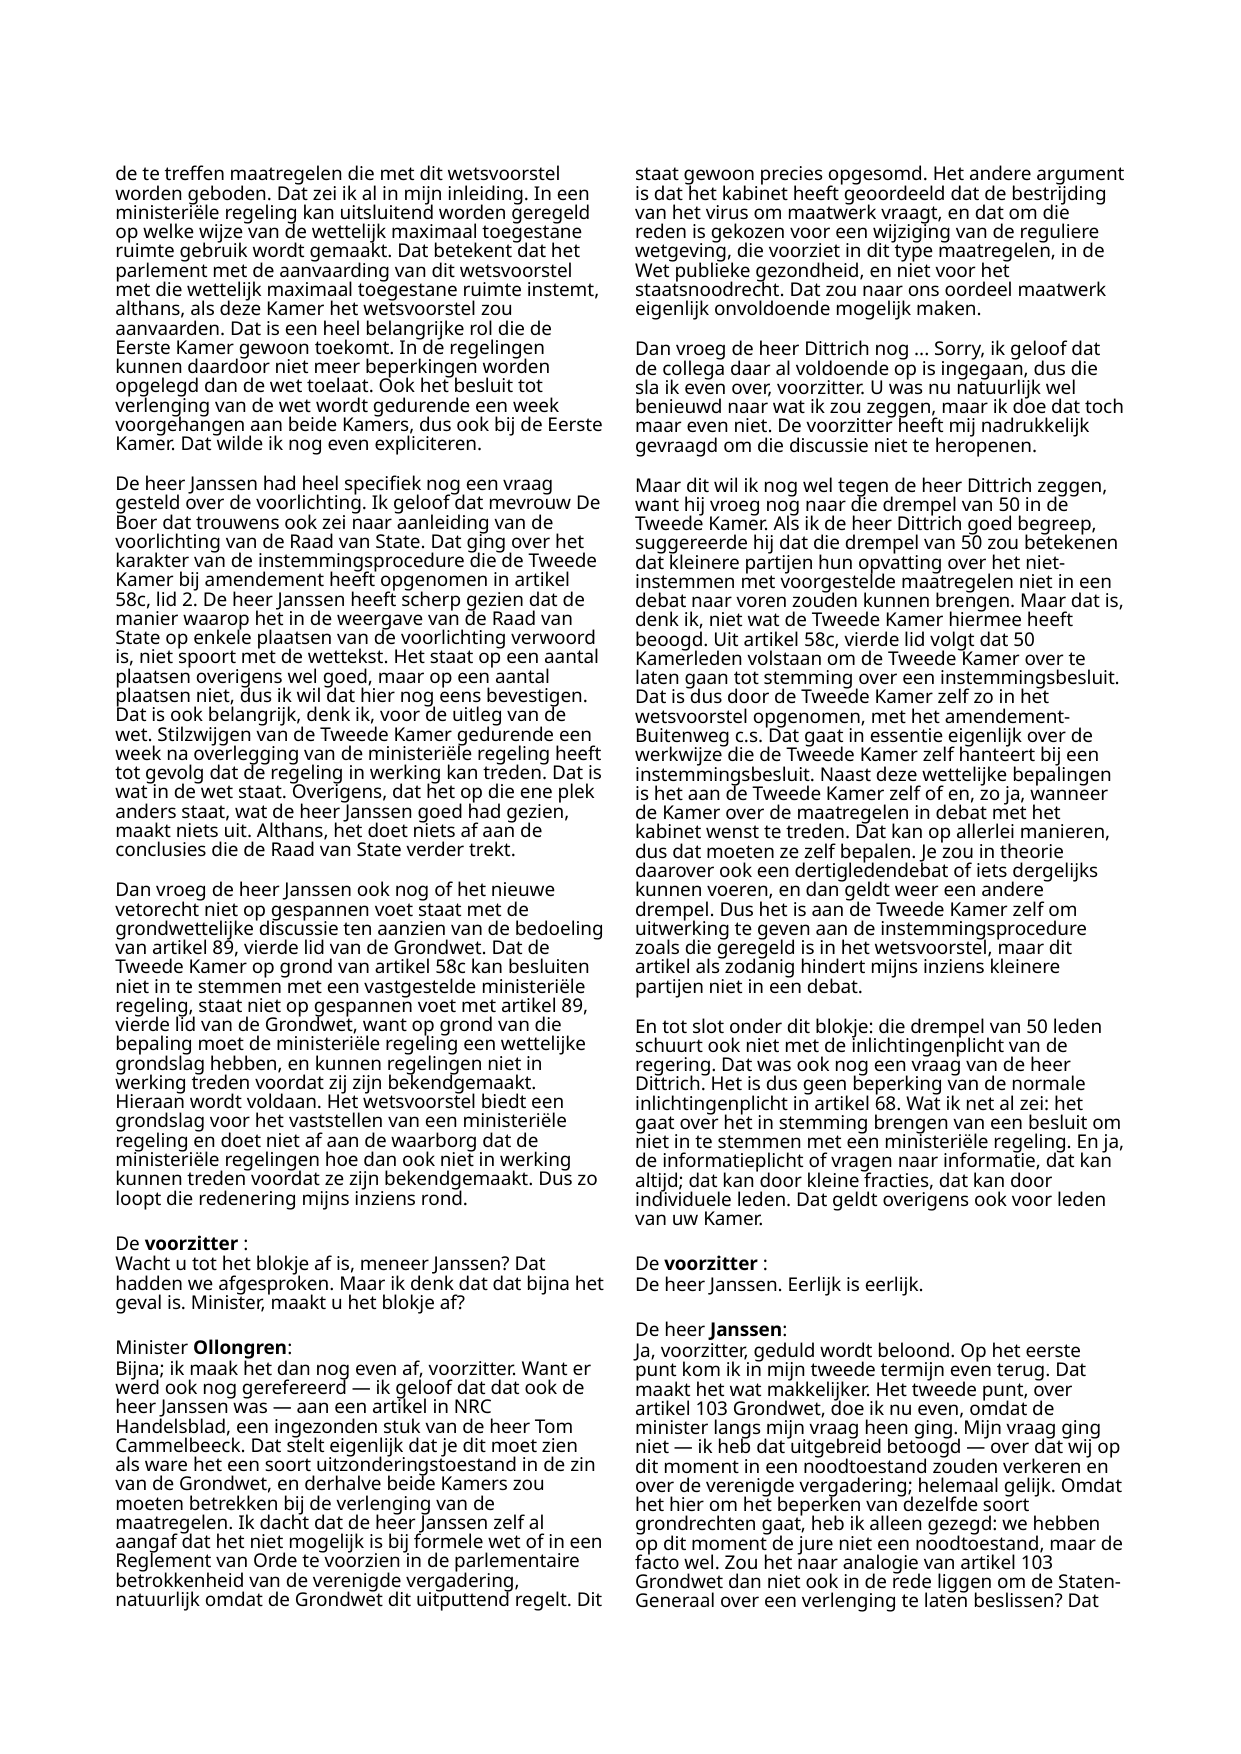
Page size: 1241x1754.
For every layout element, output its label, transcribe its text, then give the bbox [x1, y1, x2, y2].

text Dan vroeg de heer Janssen ook nog of het nieuwe vetorecht niet op gespannen voet staat met de grondwettelijke discussie ten aanzien van de bedoeling van artikel 89, vierde lid van de Grondwet. Dat de Tweede Kamer op grond van artikel 58c kan besluiten niet in te stemmen met een vastgestelde ministeriële regeling, staat niet op gespannen voet met artikel 89, vierde lid van de Grondwet, want op grond van die bepaling moet de ministeriële regeling een wettelijke grondslag hebben, en kunnen regelingen niet in werking treden voordat zij zijn bekendgemaakt. Hieraan wordt voldaan. Het wetsvoorstel biedt een grondslag voor het vaststellen van een ministeriële regeling en doet niet af aan de waarborg dat de ministeriële regelingen hoe dan ook niet in werking kunnen treden voordat ze zijn bekendgemaakt. Dus zo loopt die redenering mijns inziens rond. [115, 881, 605, 1209]
text de te treffen maatregelen die met dit wetsvoorstel worden geboden. Dat zei ik al in mijn inleiding. In een ministeriële regeling kan uitsluitend worden geregeld op welke wijze van de wettelijk maximaal toegestane ruimte gebruik wordt gemaakt. Dat betekent dat het parlement met de aanvaarding van dit wetsvoorstel met die wettelijk maximaal toegestane ruimte instemt, althans, als deze Kamer het wetsvoorstel zou aanvaarden. Dat is een heel belangrijke rol die de Eerste Kamer gewoon toekomt. In de regelingen kunnen daardoor niet meer beperkingen worden opgelegd dan de wet toelaat. Ook het besluit tot verlenging van de wet wordt gedurende een week voorgehangen aan beide Kamers, dus ook bij de Eerste Kamer. Dat wilde ik nog even expliciteren. [115, 165, 605, 454]
text De heer Janssen: [635, 1316, 1125, 1342]
text Minister Ollongren: [115, 1334, 605, 1360]
text Ja, voorzitter, geduld wordt beloond. Op het eerste punt kom ik in mijn tweede termijn even terug. Dat maakt het wat makkelijker. Het tweede punt, over artikel 103 Grondwet, doe ik nu even, omdat de minister langs mijn vraag heen ging. Mijn vraag ging niet — ik heb dat uitgebreid betoogd — over dat wij op dit moment in een noodtoestand zouden verkeren en over de verenigde vergadering; helemaal gelijk. Omdat het hier om het beperken van dezelfde soort grondrechten gaat, heb ik alleen gezegd: we hebben op dit moment de jure niet een noodtoestand, maar de facto wel. Zou het naar analogie van artikel 103 Grondwet dan niet ook in de rede liggen om de Staten-Generaal over een verlenging te laten beslissen? Dat [635, 1342, 1125, 1612]
text staat gewoon precies opgesomd. Het andere argument is dat het kabinet heeft geoordeeld dat de bestrijding van het virus om maatwerk vraagt, en dat om die reden is gekozen voor een wijziging van de reguliere wetgeving, die voorziet in dit type maatregelen, in de Wet publieke gezondheid, en niet voor het staatsnoodrecht. Dat zou naar ons oordeel maatwerk eigenlijk onvoldoende mogelijk maken. [635, 165, 1125, 319]
text De heer Janssen. Eerlijk is eerlijk. [635, 1276, 1125, 1295]
text De heer Janssen had heel specifiek nog een vraag gesteld over de voorlichting. Ik geloof dat mevrouw De Boer dat trouwens ook zei naar aanleiding van de voorlichting van de Raad van State. Dat ging over het karakter van de instemmingsprocedure die de Tweede Kamer bij amendement heeft opgenomen in artikel 58c, lid 2. De heer Janssen heeft scherp gezien dat de manier waarop het in de weergave van de Raad van State op enkele plaatsen van de voorlichting verwoord is, niet spoort met de wettekst. Het staat op een aantal plaatsen overigens wel goed, maar op een aantal plaatsen niet, dus ik wil dat hier nog eens bevestigen. Dat is ook belangrijk, denk ik, voor de uitleg van de wet. Stilzwijgen van de Tweede Kamer gedurende een week na overlegging van de ministeriële regeling heeft tot gevolg dat de regeling in werking kan treden. Dat is wat in de wet staat. Overigens, dat het op die ene plek anders staat, wat de heer Janssen goed had gezien, maakt niets uit. Althans, het doet niets af aan de conclusies die de Raad van State verder trekt. [115, 475, 605, 861]
text En tot slot onder dit blokje: die drempel van 50 leden schuurt ook niet met de inlichtingenplicht van de regering. Dat was ook nog een vraag van de heer Dittrich. Het is dus geen beperking van de normale inlichtingenplicht in artikel 68. Wat ik net al zei: het gaat over het in stemming brengen van een besluit om niet in te stemmen met een ministeriële regeling. En ja, de informatieplicht of vragen naar informatie, dat kan altijd; dat kan door kleine fracties, dat kan door individuele leden. Dat geldt overigens ook voor leden van uw Kamer. [635, 1018, 1125, 1229]
text De voorzitter : [635, 1250, 1125, 1276]
text Bijna; ik maak het dan nog even af, voorzitter. Want er werd ook nog gerefereerd — ik geloof dat dat ook de heer Janssen was — aan een artikel in NRC Handelsblad, een ingezonden stuk van de heer Tom Cammelbeeck. Dat stelt eigenlijk dat je dit moet zien als ware het een soort uitzonderingstoestand in de zin van de Grondwet, en derhalve beide Kamers zou moeten betrekken bij de verlenging van de maatregelen. Ik dacht dat de heer Janssen zelf al aangaf dat het niet mogelijk is bij formele wet of in een Reglement van Orde te voorzien in de parlementaire betrokkenheid van de verenigde vergadering, natuurlijk omdat de Grondwet dit uitputtend regelt. Dit [115, 1360, 605, 1610]
text Wacht u tot het blokje af is, meneer Janssen? Dat hadden we afgesproken. Maar ik denk dat dat bijna het geval is. Minister, maakt u het blokje af? [115, 1255, 605, 1313]
text De voorzitter : [115, 1230, 605, 1255]
text Maar dit wil ik nog wel tegen de heer Dittrich zeggen, want hij vroeg nog naar die drempel van 50 in de Tweede Kamer. Als ik de heer Dittrich goed begreep, suggereerde hij dat die drempel van 50 zou betekenen dat kleinere partijen hun opvatting over het niet-instemmen met voorgestelde maatregelen niet in een debat naar voren zouden kunnen brengen. Maar dat is, denk ik, niet wat de Tweede Kamer hiermee heeft beoogd. Uit artikel 58c, vierde lid volgt dat 50 Kamerleden volstaan om de Tweede Kamer over te laten gaan tot stemming over een instemmingsbesluit. Dat is dus door de Tweede Kamer zelf zo in het wetsvoorstel opgenomen, met het amendement-Buitenweg c.s. Dat gaat in essentie eigenlijk over de werkwijze die de Tweede Kamer zelf hanteert bij een instemmingsbesluit. Naast deze wettelijke bepalingen is het aan de Tweede Kamer zelf of en, zo ja, wanneer de Kamer over de maatregelen in debat met het kabinet wenst te treden. Dat kan op allerlei manieren, dus dat moeten ze zelf bepalen. Je zou in theorie daarover ook een dertigledendebat of iets dergelijks kunnen voeren, en dan geldt weer een andere drempel. Dus het is aan de Tweede Kamer zelf om uitwerking te geven aan de instemmingsprocedure zoals die geregeld is in het wetsvoorstel, maar dit artikel als zodanig hindert mijns inziens kleinere partijen niet in een debat. [635, 477, 1125, 997]
text Dan vroeg de heer Dittrich nog ... Sorry, ik geloof dat de collega daar al voldoende op is ingegaan, dus die sla ik even over, voorzitter. U was nu natuurlijk wel benieuwd naar wat ik zou zeggen, maar ik doe dat toch maar even niet. De voorzitter heeft mij nadrukkelijk gevraagd om die discussie niet te heropenen. [635, 340, 1125, 456]
